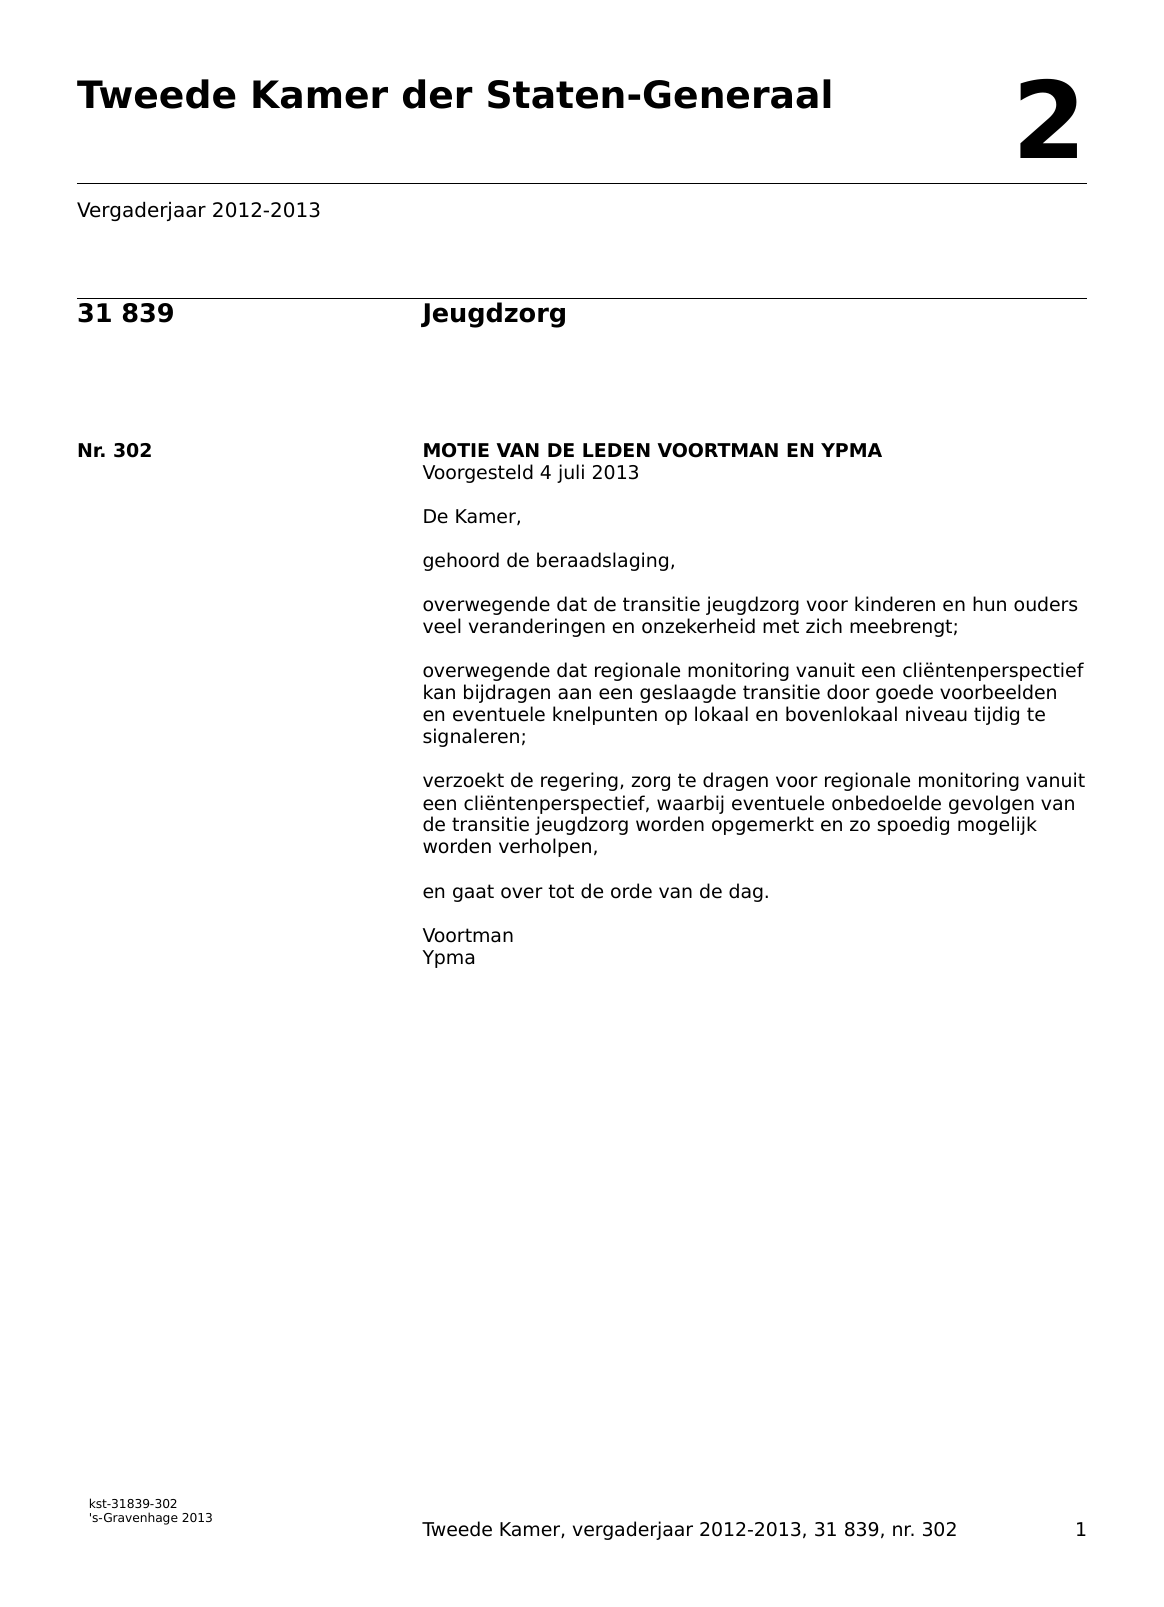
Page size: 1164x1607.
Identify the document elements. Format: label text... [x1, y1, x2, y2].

text 's-Gravenhage 2013 [88, 1511, 323, 1525]
table_header Tweede Kamer der Staten-Generaal [77, 59, 886, 183]
text Ypma [422, 947, 1087, 969]
text en gaat over tot de orde van de dag. [422, 881, 1087, 902]
text verzoekt de regering, zorg te dragen voor regionale monitoring vanuit een cliëntenperspectief, waarbij eventuele onbedoelde gevolgen van de transitie jeugdzorg worden opgemerkt en zo spoedig mogelijk worden verholpen, [422, 770, 1087, 858]
text overwegende dat regionale monitoring vanuit een cliëntenperspectief kan bijdragen aan een geslaagde transitie door goede voorbeelden en eventuele knelpunten op lokaal en bovenlokaal niveau tijdig te signaleren; [422, 660, 1087, 748]
text kst-31839-302 [88, 1497, 323, 1511]
text overwegende dat de transitie jeugdzorg voor kinderen en hun ouders veel veranderingen en onzekerheid met zich meebrengt; [422, 594, 1087, 638]
subtitle Nr. 302 MOTIE VAN DE LEDEN VOORTMAN EN YPMA [77, 440, 1087, 462]
text Voorgesteld 4 juli 2013 [422, 462, 1087, 484]
text Voortman [422, 925, 1087, 947]
text De Kamer, [422, 506, 1087, 528]
table_header 2 [886, 59, 1087, 183]
table_cell Vergaderjaar 2012-2013 [77, 184, 1087, 298]
subtitle 31 839 Jeugdzorg [77, 299, 1087, 329]
text gehoord de beraadslaging, [422, 550, 1087, 572]
